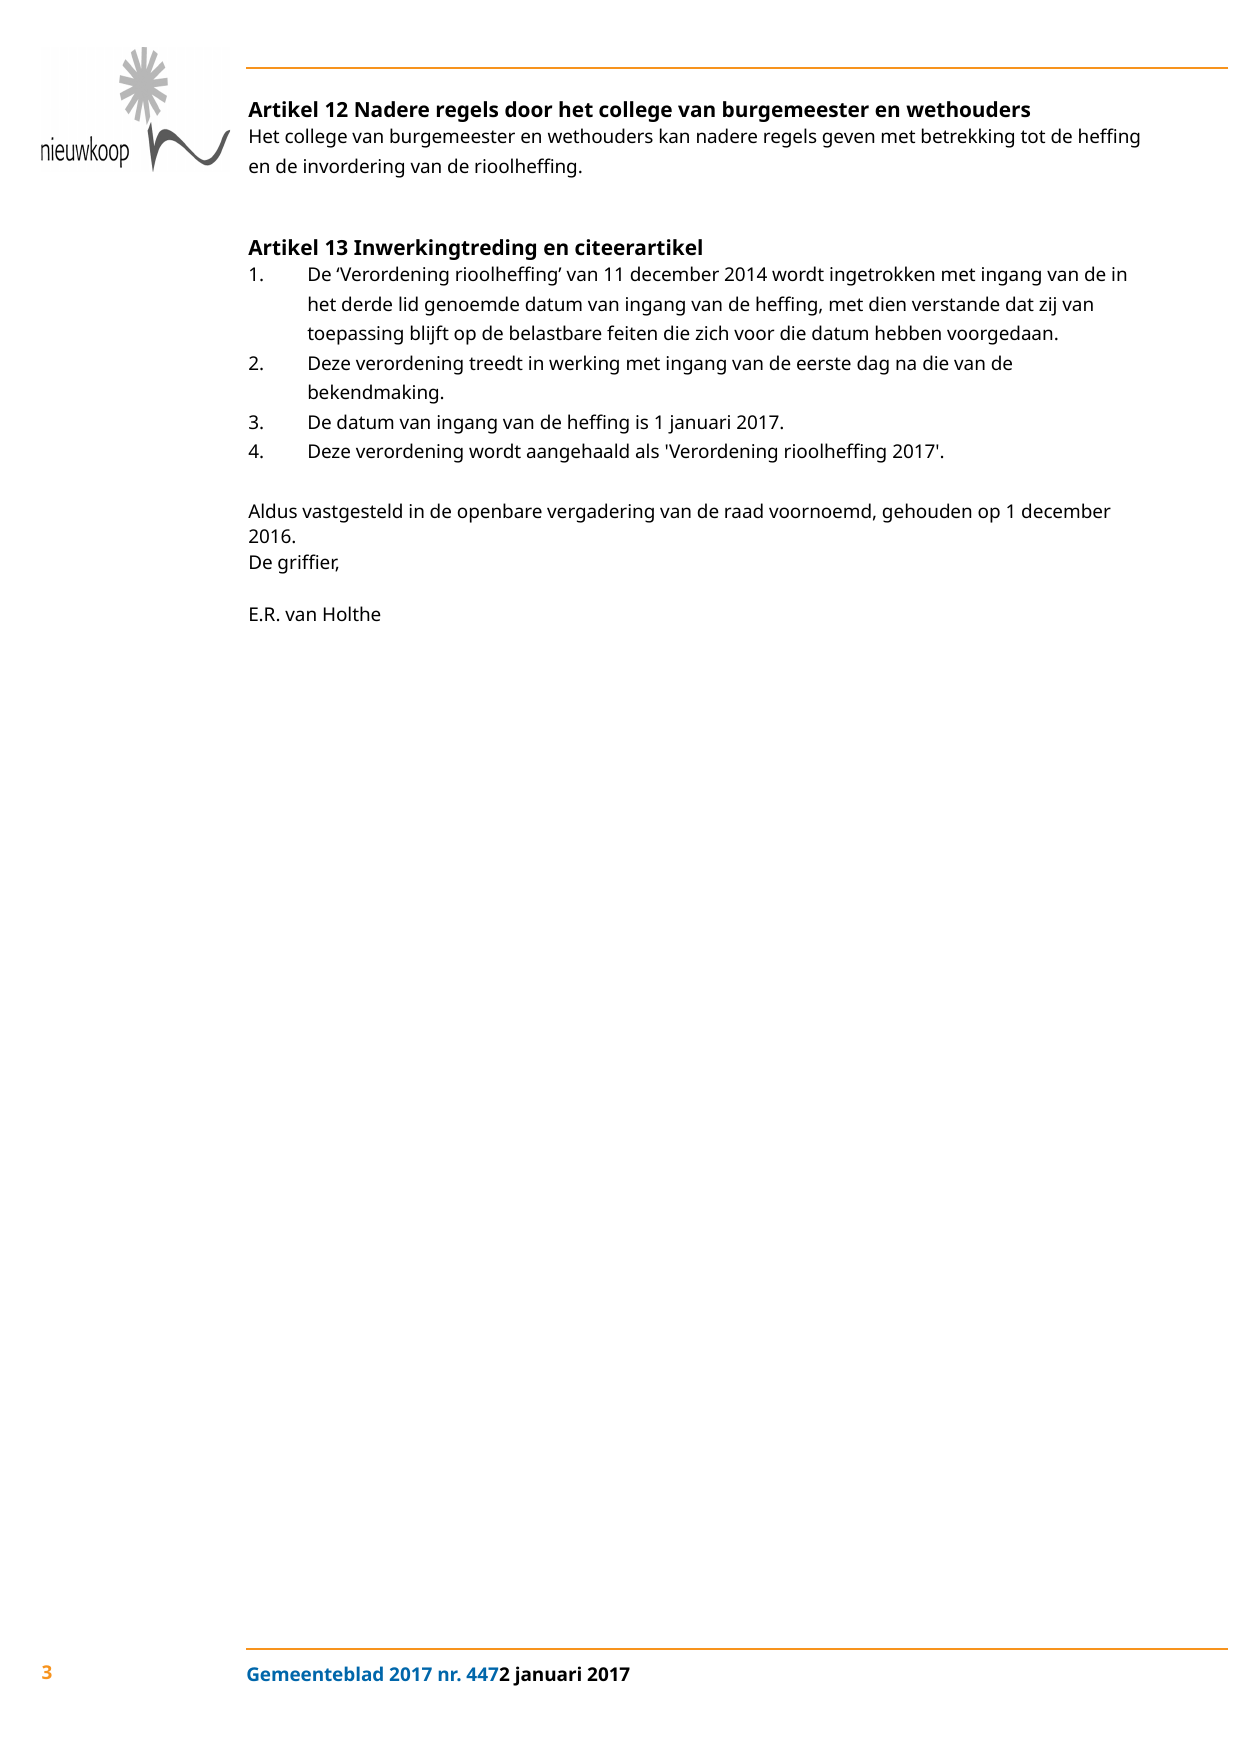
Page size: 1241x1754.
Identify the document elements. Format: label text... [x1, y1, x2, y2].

text Het college van burgemeester en wethouders kan nadere regels geven met betrekking tot de heffing en de invordering van de rioolheffing. [248, 123, 1152, 178]
text De griffier, [248, 549, 1152, 575]
list De ‘Verordening rioolheffing’ van 11 december 2014 wordt ingetrokken met ingang van de in het derde lid genoemde datum van ingang van de heffing, met dien verstande dat zij van toepassing blijft op de belastbare feiten die zich voor die datum hebben voorgedaan. [248, 261, 1152, 346]
text E.R. van Holthe [248, 601, 1152, 627]
list De datum van ingang van de heffing is 1 januari 2017. [248, 409, 1152, 435]
list Deze verordening wordt aangehaald als 'Verordening rioolheffing 2017'. [248, 439, 1152, 464]
list Deze verordening treedt in werking met ingang van de eerste dag na die van de bekendmaking. [248, 350, 1152, 405]
text Aldus vastgesteld in de openbare vergadering van de raad voornoemd, gehouden op 1 december 2016. [248, 498, 1152, 549]
picture [41, 47, 231, 172]
text Artikel 12 Nadere regels door het college van burgemeester en wethouders [248, 95, 1152, 123]
text Artikel 13 Inwerkingtreding en citeerartikel [248, 233, 1152, 261]
